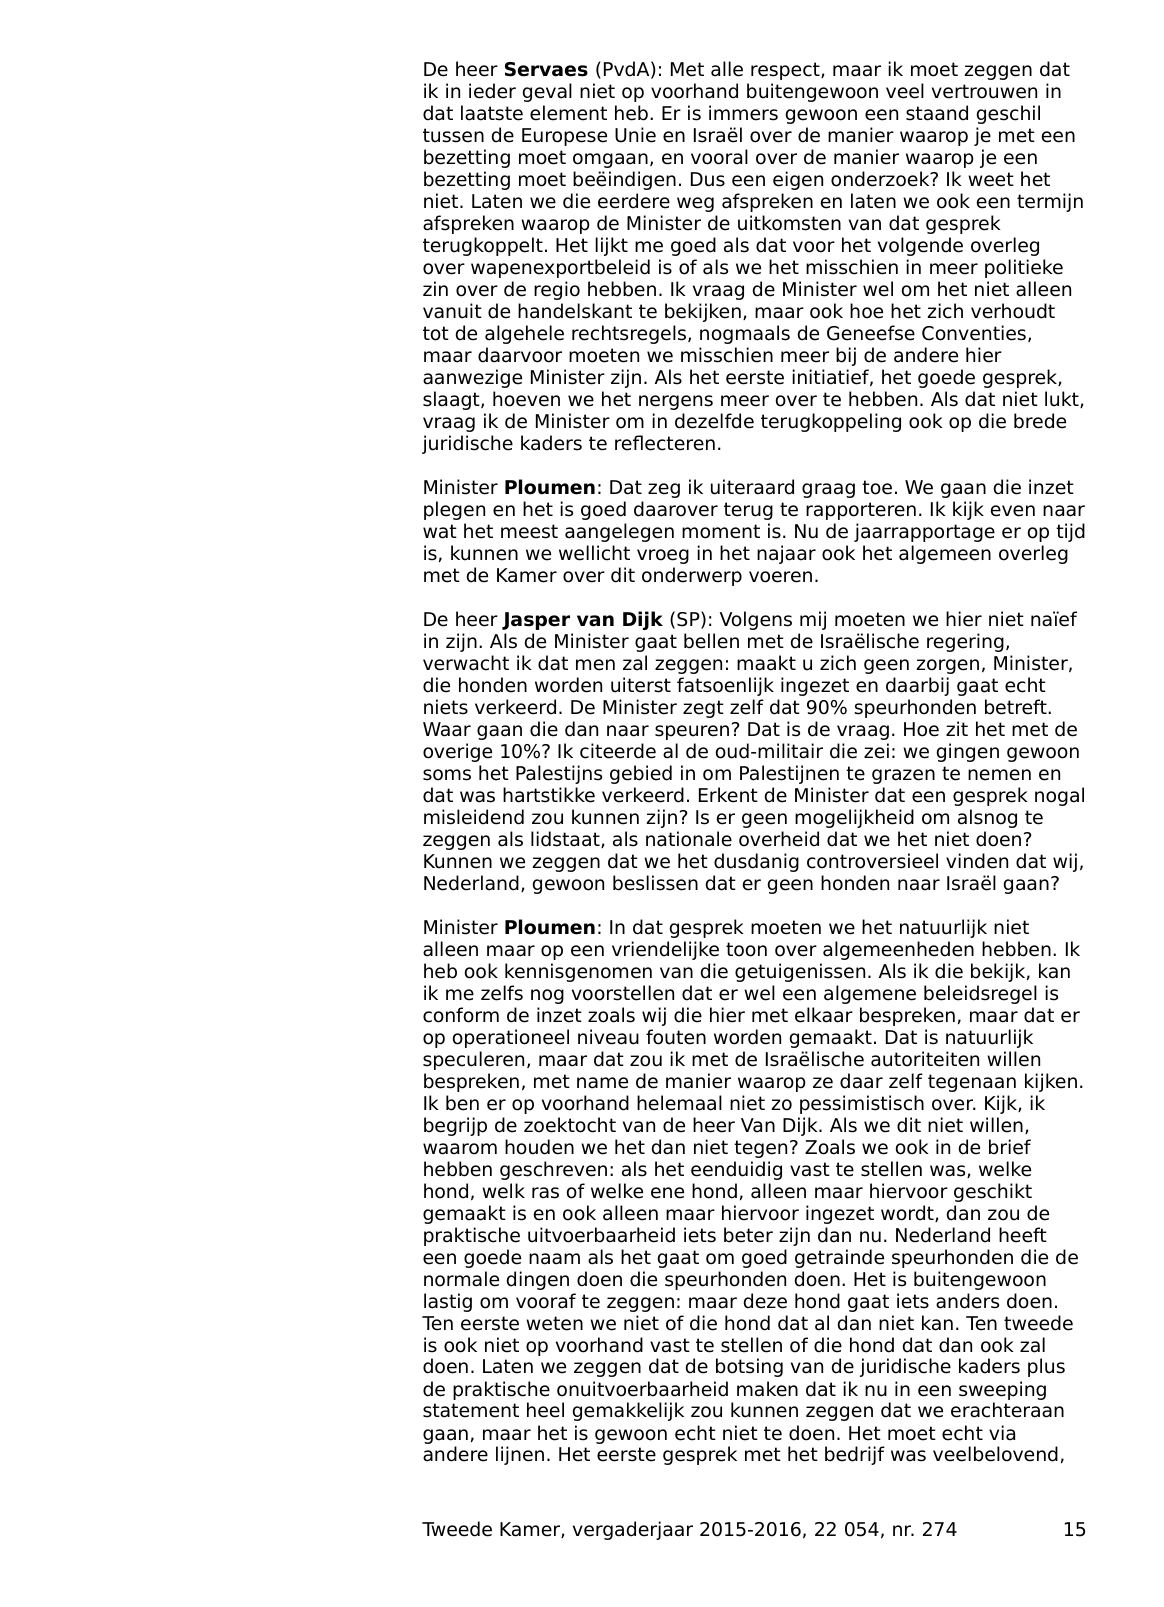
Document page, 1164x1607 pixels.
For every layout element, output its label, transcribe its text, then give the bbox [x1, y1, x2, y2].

text De heer Servaes (PvdA): Met alle respect, maar ik moet zeggen dat ik in ieder geval niet op voorhand buitengewoon veel vertrouwen in dat laatste element heb. Er is immers gewoon een staand geschil tussen de Europese Unie en Israël over de manier waarop je met een bezetting moet omgaan, en vooral over de manier waarop je een bezetting moet beëindigen. Dus een eigen onderzoek? Ik weet het niet. Laten we die eerdere weg afspreken en laten we ook een termijn afspreken waarop de Minister de uitkomsten van dat gesprek terugkoppelt. Het lijkt me goed als dat voor het volgende overleg over wapenexportbeleid is of als we het misschien in meer politieke zin over de regio hebben. Ik vraag de Minister wel om het niet alleen vanuit de handelskant te bekijken, maar ook hoe het zich verhoudt tot de algehele rechtsregels, nogmaals de Geneefse Conventies, maar daarvoor moeten we misschien meer bij de andere hier aanwezige Minister zijn. Als het eerste initiatief, het goede gesprek, slaagt, hoeven we het nergens meer over te hebben. Als dat niet lukt, vraag ik de Minister om in dezelfde terugkoppeling ook op die brede juridische kaders te reflecteren. [422, 59, 1087, 455]
text Minister Ploumen: In dat gesprek moeten we het natuurlijk niet alleen maar op een vriendelijke toon over algemeenheden hebben. Ik heb ook kennisgenomen van die getuigenissen. Als ik die bekijk, kan ik me zelfs nog voorstellen dat er wel een algemene beleidsregel is conform de inzet zoals wij die hier met elkaar bespreken, maar dat er op operationeel niveau fouten worden gemaakt. Dat is natuurlijk speculeren, maar dat zou ik met de Israëlische autoriteiten willen bespreken, met name de manier waarop ze daar zelf tegenaan kijken. Ik ben er op voorhand helemaal niet zo pessimistisch over. Kijk, ik begrijp de zoektocht van de heer Van Dijk. Als we dit niet willen, waarom houden we het dan niet tegen? Zoals we ook in de brief hebben geschreven: als het eenduidig vast te stellen was, welke hond, welk ras of welke ene hond, alleen maar hiervoor geschikt gemaakt is en ook alleen maar hiervoor ingezet wordt, dan zou de praktische uitvoerbaarheid iets beter zijn dan nu. Nederland heeft een goede naam als het gaat om goed getrainde speurhonden die de normale dingen doen die speurhonden doen. Het is buitengewoon lastig om vooraf te zeggen: maar deze hond gaat iets anders doen. Ten eerste weten we niet of die hond dat al dan niet kan. Ten tweede is ook niet op voorhand vast te stellen of die hond dat dan ook zal doen. Laten we zeggen dat de botsing van de juridische kaders plus de praktische onuitvoerbaarheid maken dat ik nu in een sweeping statement heel gemakkelijk zou kunnen zeggen dat we erachteraan gaan, maar het is gewoon echt niet te doen. Het moet echt via andere lijnen. Het eerste gesprek met het bedrijf was veelbelovend, [422, 917, 1087, 1466]
text Minister Ploumen: Dat zeg ik uiteraard graag toe. We gaan die inzet plegen en het is goed daarover terug te rapporteren. Ik kijk even naar wat het meest aangelegen moment is. Nu de jaarrapportage er op tijd is, kunnen we wellicht vroeg in het najaar ook het algemeen overleg met de Kamer over dit onderwerp voeren. [422, 477, 1087, 587]
text De heer Jasper van Dijk (SP): Volgens mij moeten we hier niet naïef in zijn. Als de Minister gaat bellen met de Israëlische regering, verwacht ik dat men zal zeggen: maakt u zich geen zorgen, Minister, die honden worden uiterst fatsoenlijk ingezet en daarbij gaat echt niets verkeerd. De Minister zegt zelf dat 90% speurhonden betreft. Waar gaan die dan naar speuren? Dat is de vraag. Hoe zit het met de overige 10%? Ik citeerde al de oud-militair die zei: we gingen gewoon soms het Palestijns gebied in om Palestijnen te grazen te nemen en dat was hartstikke verkeerd. Erkent de Minister dat een gesprek nogal misleidend zou kunnen zijn? Is er geen mogelijkheid om alsnog te zeggen als lidstaat, als nationale overheid dat we het niet doen? Kunnen we zeggen dat we het dusdanig controversieel vinden dat wij, Nederland, gewoon beslissen dat er geen honden naar Israël gaan? [422, 609, 1087, 895]
